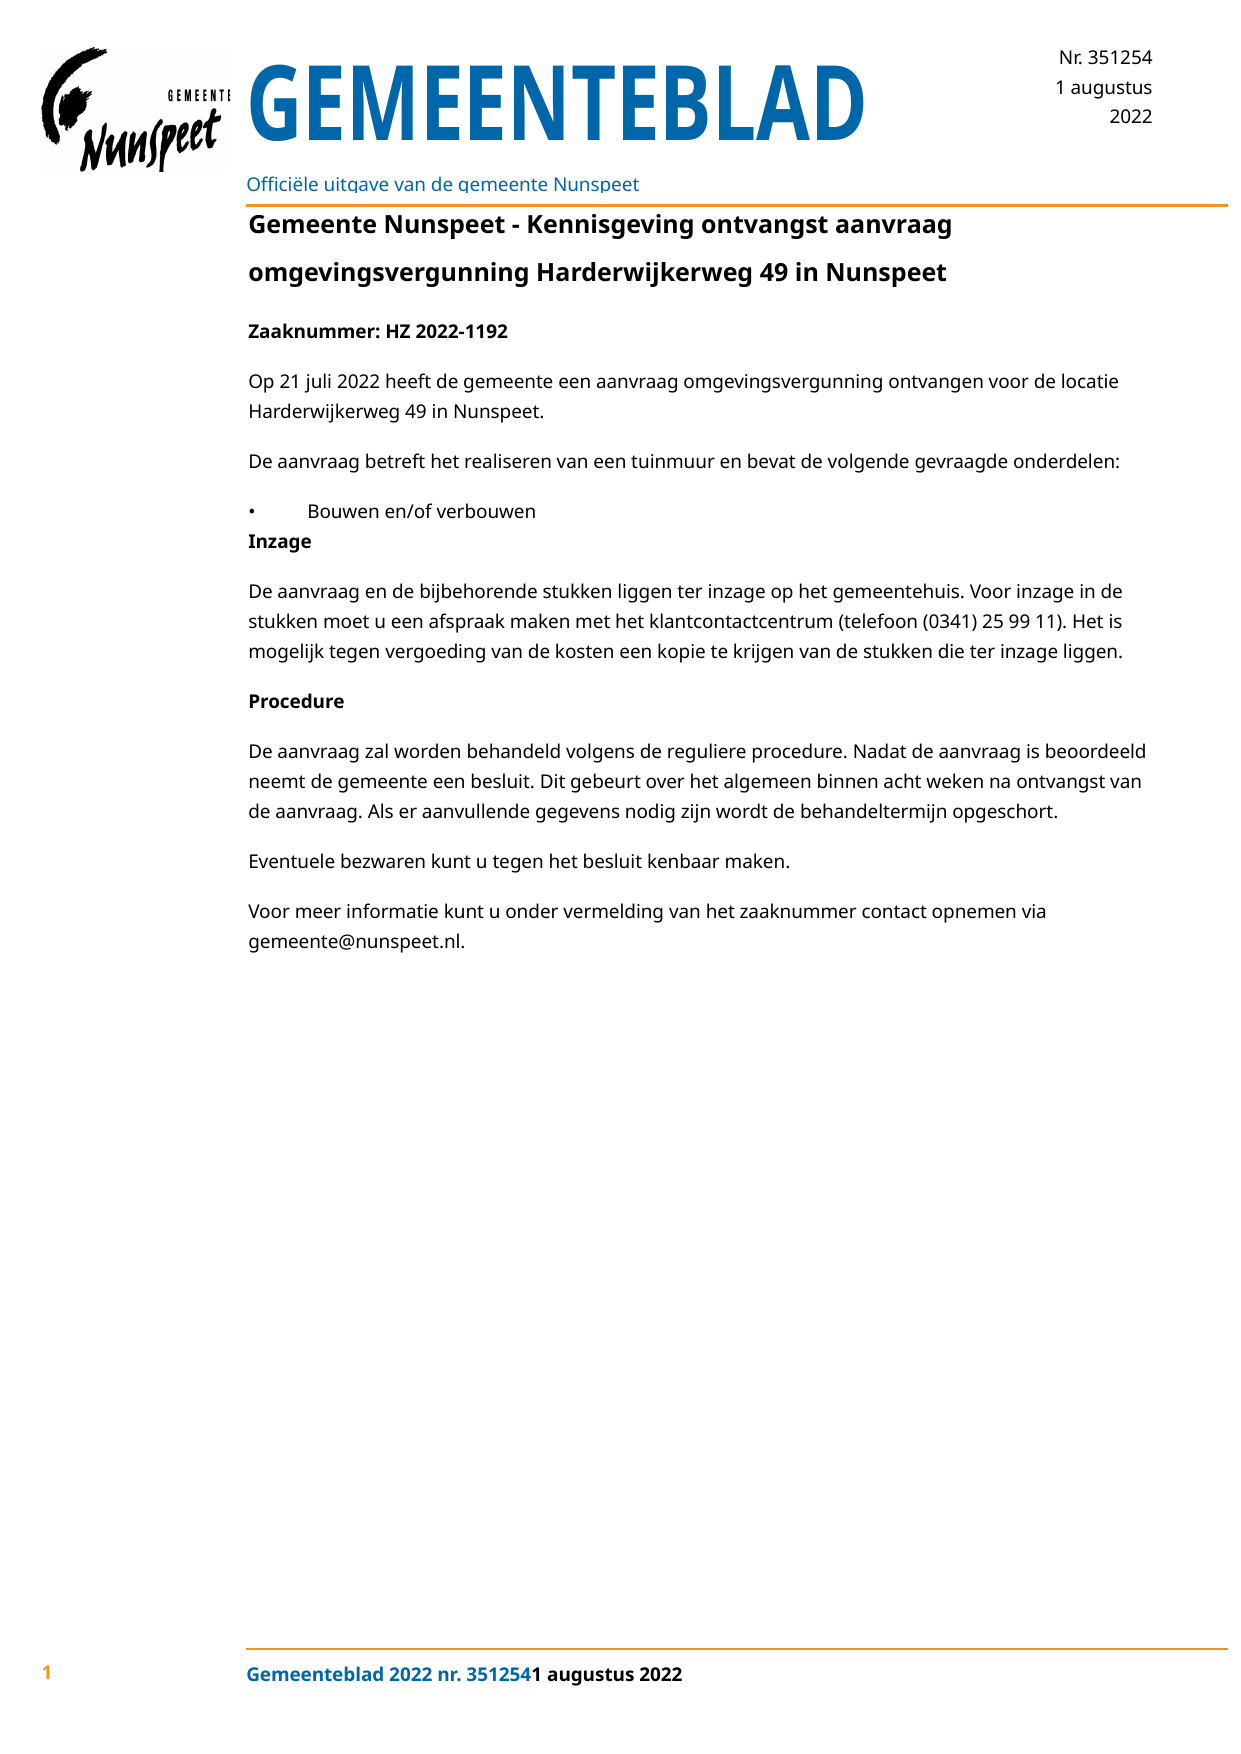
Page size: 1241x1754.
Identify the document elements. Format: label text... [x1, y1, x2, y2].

text Voor meer informatie kunt u onder vermelding van het zaaknummer contact opnemen via gemeente@nunspeet.nl. [248, 899, 1152, 954]
text Inzage [248, 528, 1152, 554]
text Op 21 juli 2022 heeft de gemeente een aanvraag omgevingsvergunning ontvangen voor de locatie Harderwijkerweg 49 in Nunspeet. [248, 368, 1152, 424]
text De aanvraag en de bijbehorende stukken liggen ter inzage op het gemeentehuis. Voor inzage in de stukken moet u een afspraak maken met het klantcontactcentrum (telefoon (0341) 25 99 11). Het is mogelijk tegen vergoeding van de kosten een kopie te krijgen van de stukken die ter inzage liggen. [248, 579, 1152, 664]
text Zaaknummer: HZ 2022-1192 [248, 318, 1152, 344]
text Gemeente Nunspeet - Kennisgeving ontvangst aanvraag omgevingsvergunning Harderwijkerweg 49 in Nunspeet [248, 207, 1152, 288]
text Eventuele bezwaren kunt u tegen het besluit kenbaar maken. [248, 848, 1152, 874]
text De aanvraag zal worden behandeld volgens de reguliere procedure. Nadat de aanvraag is beoordeeld neemt de gemeente een besluit. Dit gebeurt over het algemeen binnen acht weken na ontvangst van de aanvraag. Als er aanvullende gegevens nodig zijn wordt de behandeltermijn opgeschort. [248, 739, 1152, 824]
text Procedure [248, 688, 1152, 714]
list Bouwen en/of verbouwen [248, 499, 1152, 524]
text De aanvraag betreft het realiseren van een tuinmuur en bevat de volgende gevraagde onderdelen: [248, 448, 1152, 474]
picture [41, 47, 231, 172]
